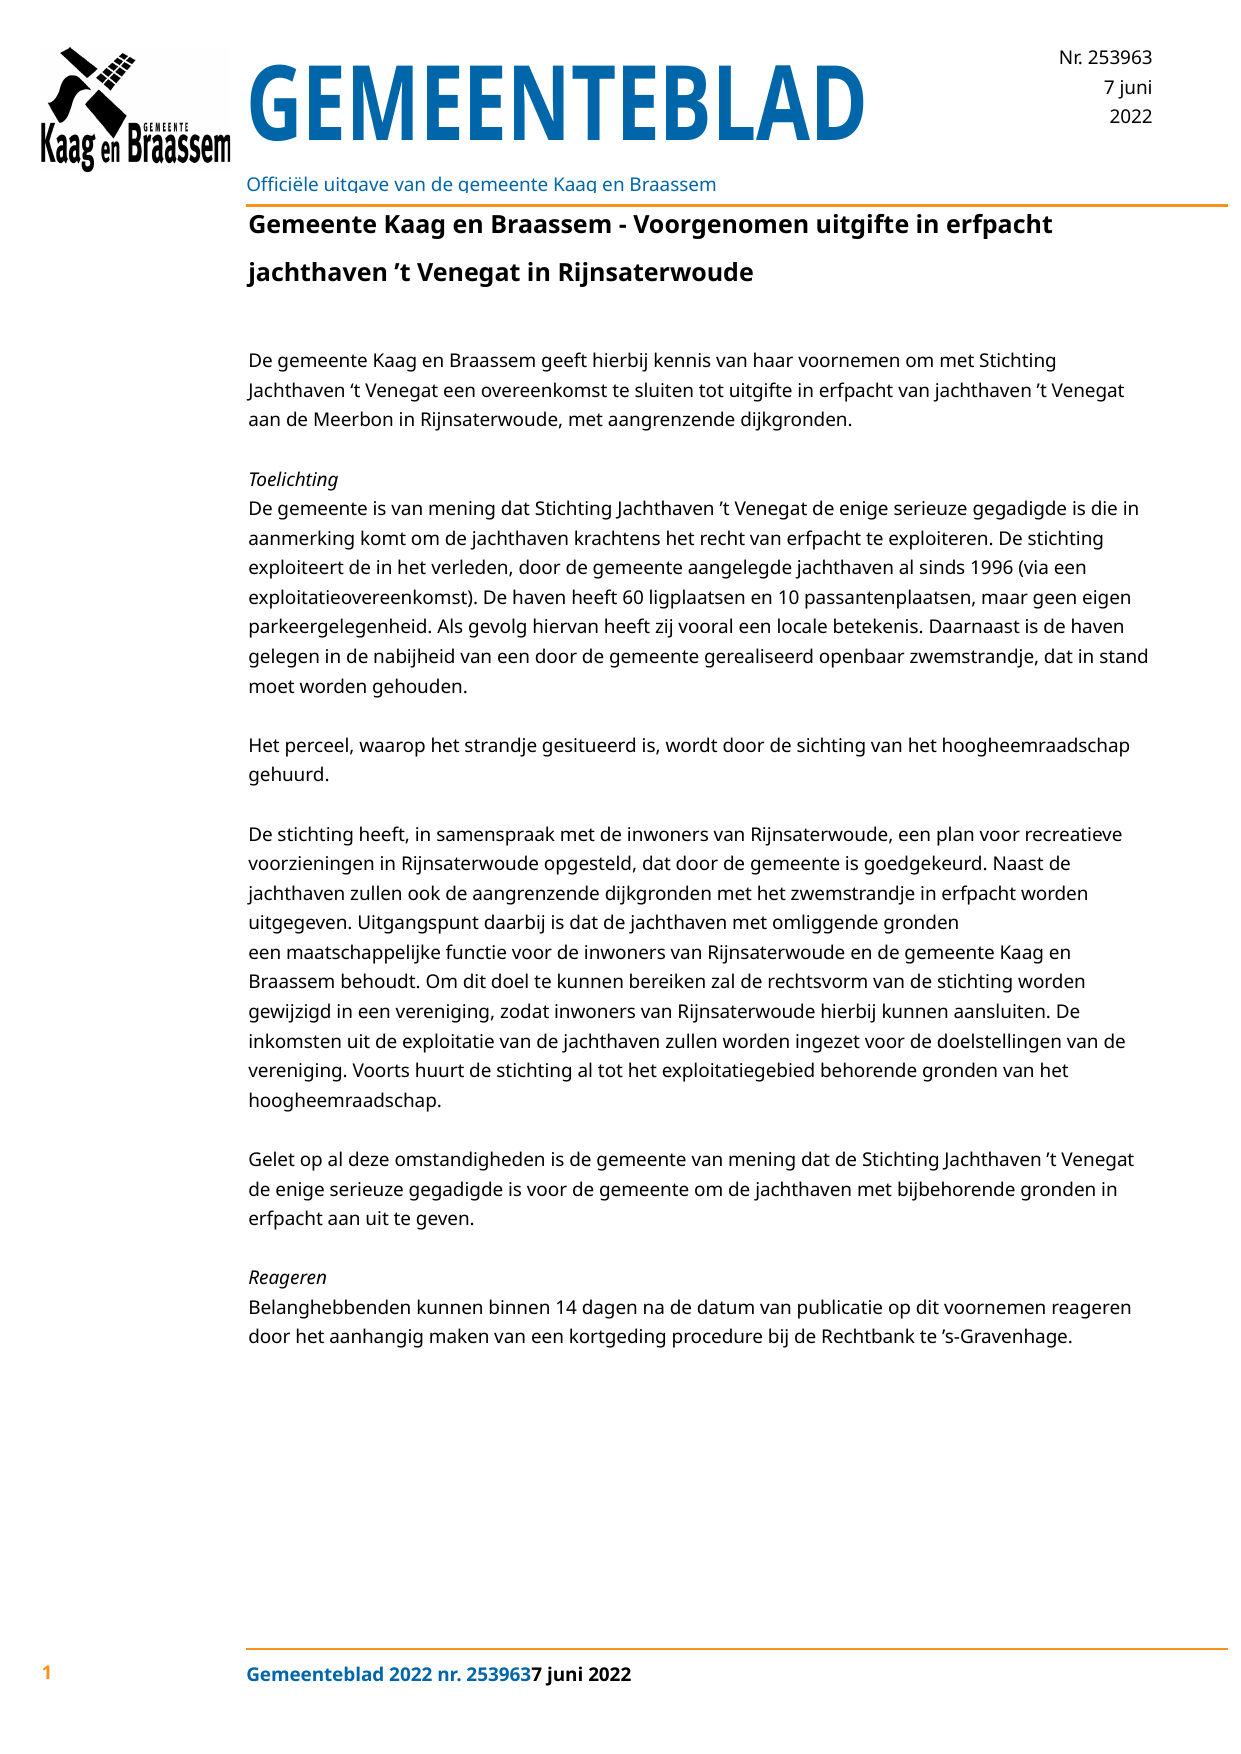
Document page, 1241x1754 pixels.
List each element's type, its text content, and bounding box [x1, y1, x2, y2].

text De gemeente is van mening dat Stichting Jachthaven ’t Venegat de enige serieuze gegadigde is die in aanmerking komt om de jachthaven krachtens het recht van erfpacht te exploiteren. De stichting exploiteert de in het verleden, door de gemeente aangelegde jachthaven al sinds 1996 (via een exploitatieovereenkomst). De haven heeft 60 ligplaatsen en 10 passantenplaatsen, maar geen eigen parkeergelegenheid. Als gevolg hiervan heeft zij vooral een locale betekenis. Daarnaast is de haven gelegen in de nabijheid van een door de gemeente gerealiseerd openbaar zwemstrandje, dat in stand moet worden gehouden. [248, 495, 1152, 699]
text Gemeente Kaag en Braassem - Voorgenomen uitgifte in erfpacht jachthaven ’t Venegat in Rijnsaterwoude [248, 207, 1152, 288]
text Gelet op al deze omstandigheden is de gemeente van mening dat de Stichting Jachthaven ’t Venegat de enige serieuze gegadigde is voor de gemeente om de jachthaven met bijbehorende gronden in erfpacht aan uit te geven. [248, 1146, 1152, 1231]
text Belanghebbenden kunnen binnen 14 dagen na de datum van publicatie op dit voornemen reageren door het aanhangig maken van een kortgeding procedure bij de Rechtbank te ’s-Gravenhage. [248, 1294, 1152, 1349]
text De stichting heeft, in samenspraak met de inwoners van Rijnsaterwoude, een plan voor recreatieve voorzieningen in Rijnsaterwoude opgesteld, dat door de gemeente is goedgekeurd. Naast de jachthaven zullen ook de aangrenzende dijkgronden met het zwemstrandje in erfpacht worden uitgegeven. Uitgangspunt daarbij is dat de jachthaven met omliggende gronden een maatschappelijke functie voor de inwoners van Rijnsaterwoude en de gemeente Kaag en Braassem behoudt. Om dit doel te kunnen bereiken zal de rechtsvorm van de stichting worden gewijzigd in een vereniging, zodat inwoners van Rijnsaterwoude hierbij kunnen aansluiten. De inkomsten uit de exploitatie van de jachthaven zullen worden ingezet voor de doelstellingen van de vereniging. Voorts huurt de stichting al tot het exploitatiegebied behorende gronden van het hoogheemraadschap. [248, 821, 1152, 1113]
text Toelichting [248, 466, 1152, 492]
text De gemeente Kaag en Braassem geeft hierbij kennis van haar voornemen om met Stichting Jachthaven ‘t Venegat een overeenkomst te sluiten tot uitgifte in erfpacht van jachthaven ’t Venegat aan de Meerbon in Rijnsaterwoude, met aangrenzende dijkgronden. [248, 347, 1152, 432]
picture [41, 47, 231, 172]
text Het perceel, waarop het strandje gesitueerd is, wordt door de sichting van het hoogheemraadschap gehuurd. [248, 732, 1152, 787]
text Reageren [248, 1264, 1152, 1290]
